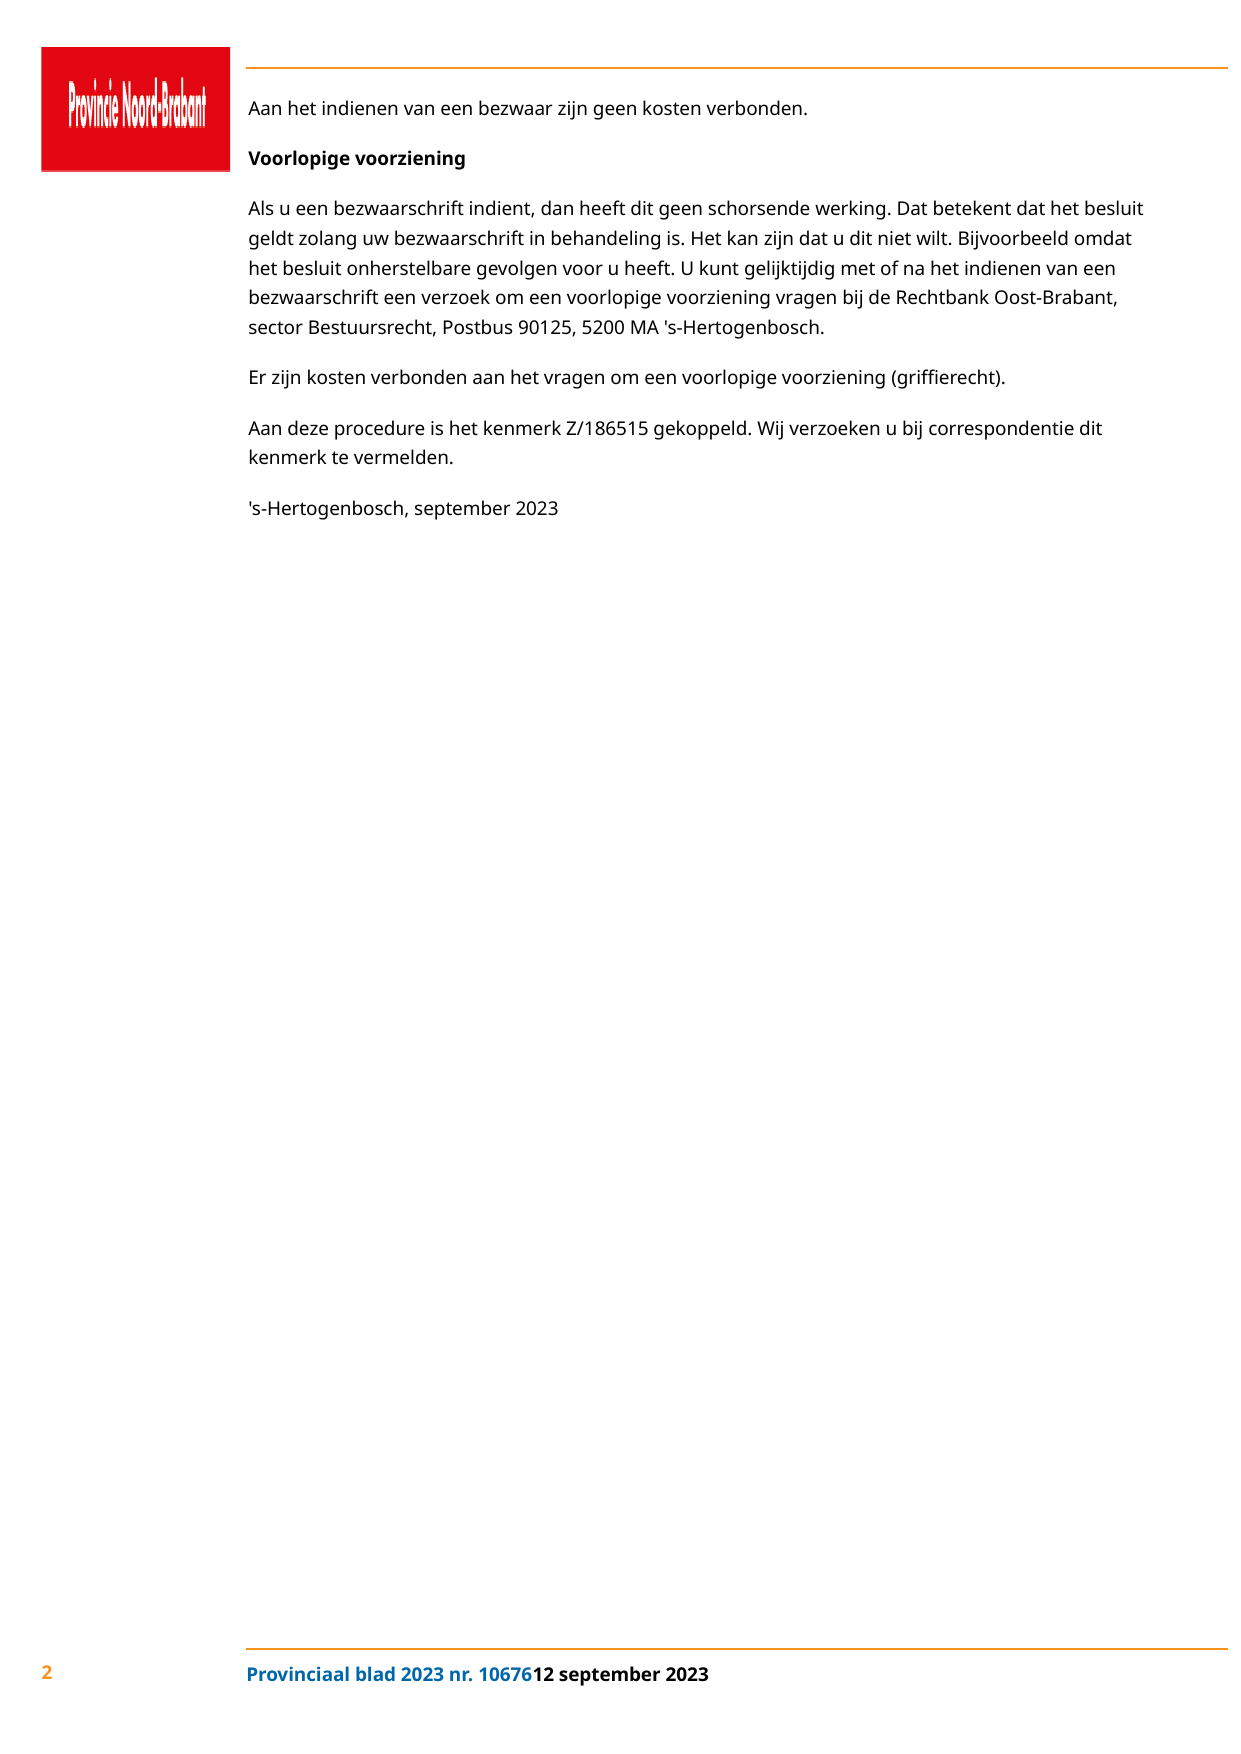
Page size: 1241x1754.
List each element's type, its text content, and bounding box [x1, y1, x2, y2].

text 's-Hertogenbosch, september 2023 [248, 495, 1152, 521]
text Aan deze procedure is het kenmerk Z/186515 gekoppeld. Wij verzoeken u bij correspondentie dit kenmerk te vermelden. [248, 415, 1152, 470]
text Als u een bezwaarschrift indient, dan heeft dit geen schorsende werking. Dat betekent dat het besluit geldt zolang uw bezwaarschrift in behandeling is. Het kan zijn dat u dit niet wilt. Bijvoorbeeld omdat het besluit onherstelbare gevolgen voor u heeft. U kunt gelijktijdig met of na het indienen van een bezwaarschrift een verzoek om een voorlopige voorziening vragen bij de Rechtbank Oost-Brabant, sector Bestuursrecht, Postbus 90125, 5200 MA 's‑Hertogenbosch. [248, 196, 1152, 340]
text Er zijn kosten verbonden aan het vragen om een voorlopige voorziening (griffierecht). [248, 364, 1152, 390]
text Voorlopige voorziening [248, 145, 1152, 171]
text Aan het indienen van een bezwaar zijn geen kosten verbonden. [248, 95, 1152, 121]
picture [41, 47, 231, 172]
